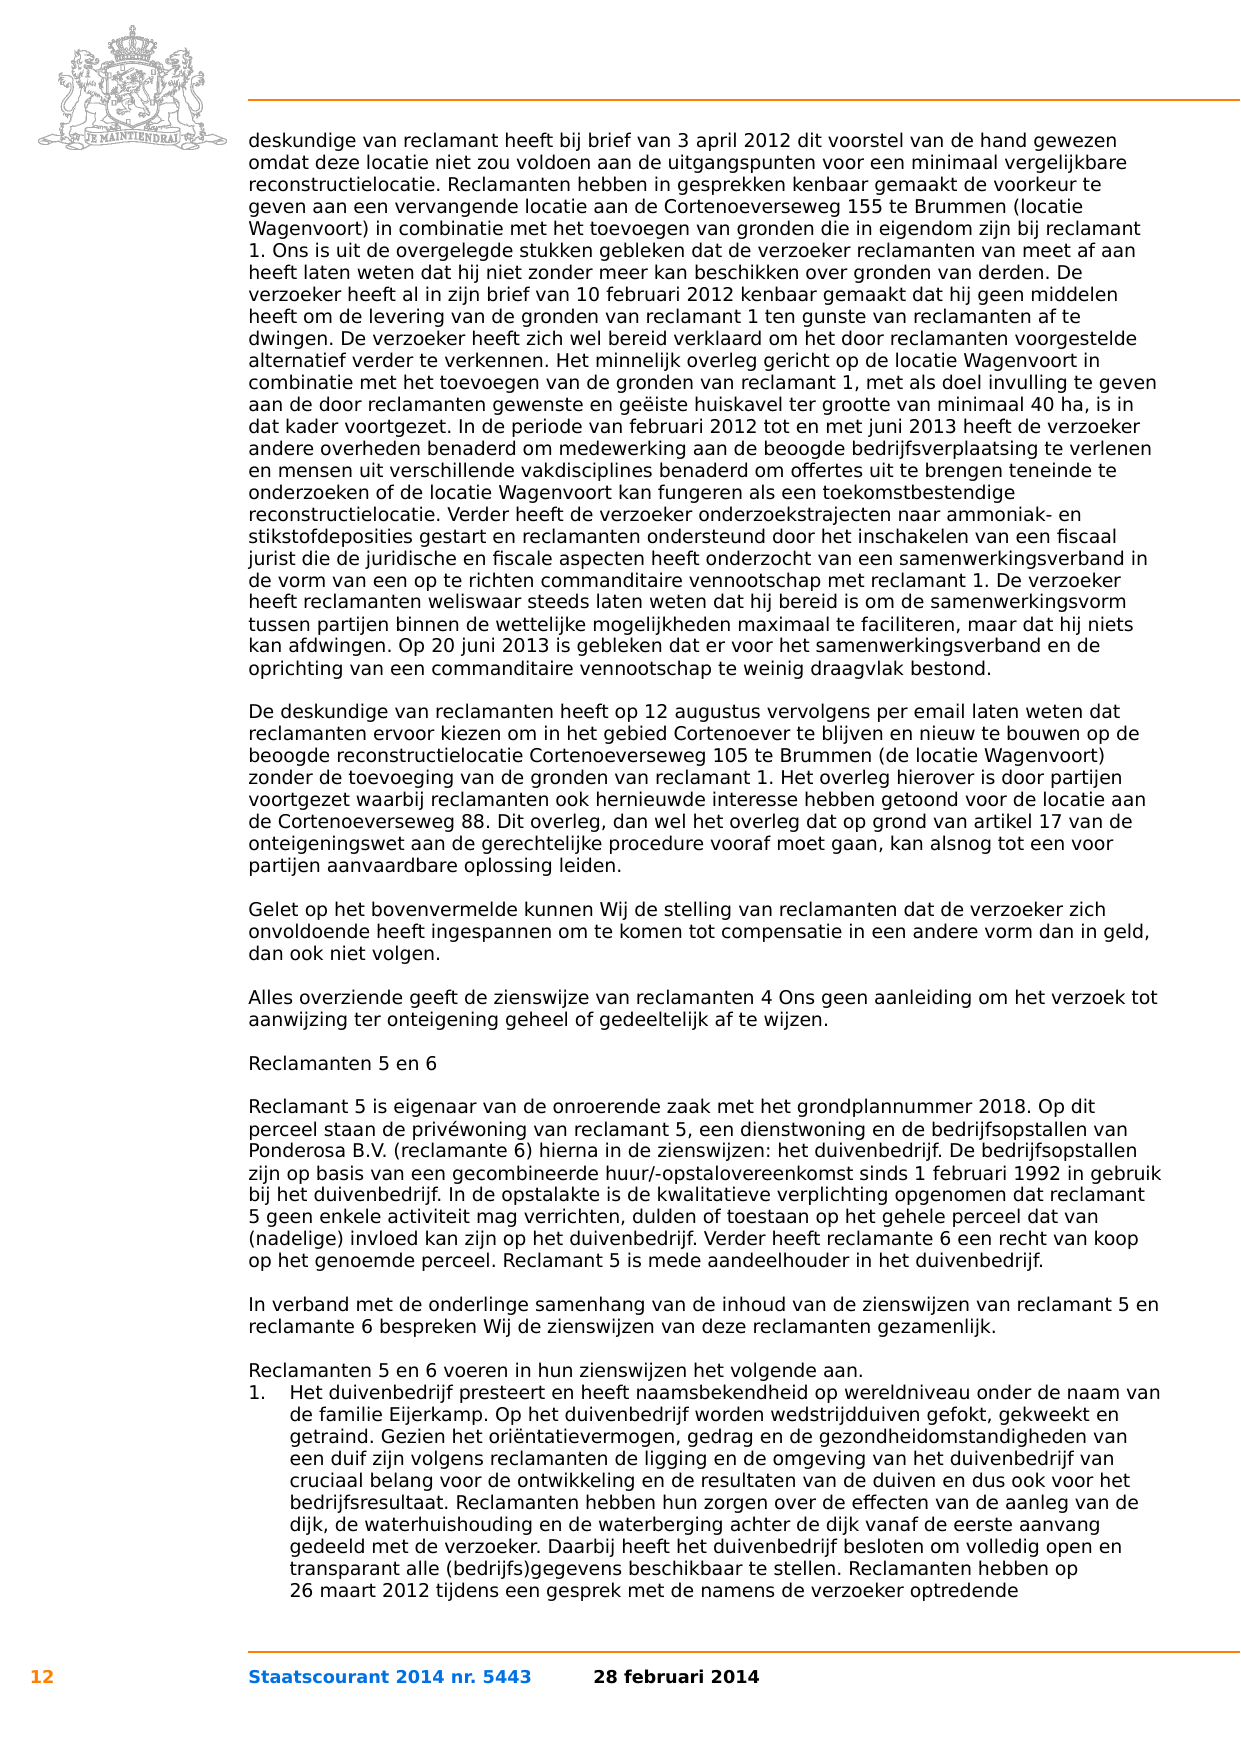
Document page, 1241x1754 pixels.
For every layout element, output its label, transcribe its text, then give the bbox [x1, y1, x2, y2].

text Gelet op het bovenvermelde kunnen Wij de stelling van reclamanten dat de verzoeker zich onvoldoende heeft ingespannen om te komen tot compensatie in een andere vorm dan in geld, dan ook niet volgen. [248, 899, 1163, 965]
text Reclamanten 5 en 6 [248, 1053, 1163, 1074]
picture [38, 25, 227, 150]
text Alles overziende geeft de zienswijze van reclamanten 4 Ons geen aanleiding om het verzoek tot aanwijzing ter onteigening geheel of gedeeltelijk af te wijzen. [248, 987, 1163, 1031]
text deskundige van reclamant heeft bij brief van 3 april 2012 dit voorstel van de hand gewezen omdat deze locatie niet zou voldoen aan de uitgangspunten voor een minimaal vergelijkbare reconstructielocatie. Reclamanten hebben in gesprekken kenbaar gemaakt de voorkeur te geven aan een vervangende locatie aan de Cortenoeverseweg 155 te Brummen (locatie Wagenvoort) in combinatie met het toevoegen van gronden die in eigendom zijn bij reclamant 1. Ons is uit de overgelegde stukken gebleken dat de verzoeker reclamanten van meet af aan heeft laten weten dat hij niet zonder meer kan beschikken over gronden van derden. De verzoeker heeft al in zijn brief van 10 februari 2012 kenbaar gemaakt dat hij geen middelen heeft om de levering van de gronden van reclamant 1 ten gunste van reclamanten af te dwingen. De verzoeker heeft zich wel bereid verklaard om het door reclamanten voorgestelde alternatief verder te verkennen. Het minnelijk overleg gericht op de locatie Wagenvoort in combinatie met het toevoegen van de gronden van reclamant 1, met als doel invulling te geven aan de door reclamanten gewenste en geëiste huiskavel ter grootte van minimaal 40 ha, is in dat kader voortgezet. In de periode van februari 2012 tot en met juni 2013 heeft de verzoeker andere overheden benaderd om medewerking aan de beoogde bedrijfsverplaatsing te verlenen en mensen uit verschillende vakdisciplines benaderd om offertes uit te brengen teneinde te onderzoeken of de locatie Wagenvoort kan fungeren als een toekomstbestendige reconstructielocatie. Verder heeft de verzoeker onderzoekstrajecten naar ammoniak- en stikstofdeposities gestart en reclamanten ondersteund door het inschakelen van een fiscaal jurist die de juridische en fiscale aspecten heeft onderzocht van een samenwerkingsverband in de vorm van een op te richten commanditaire vennootschap met reclamant 1. De verzoeker heeft reclamanten weliswaar steeds laten weten dat hij bereid is om de samenwerkingsvorm tussen partijen binnen de wettelijke mogelijkheden maximaal te faciliteren, maar dat hij niets kan afdwingen. Op 20 juni 2013 is gebleken dat er voor het samenwerkingsverband en de oprichting van een commanditaire vennootschap te weinig draagvlak bestond. [248, 130, 1163, 679]
text Reclamant 5 is eigenaar van de onroerende zaak met het grondplannummer 2018. Op dit perceel staan de privéwoning van reclamant 5, een dienstwoning en de bedrijfsopstallen van Ponderosa B.V. (reclamante 6) hierna in de zienswijzen: het duivenbedrijf. De bedrijfsopstallen zijn op basis van een gecombineerde huur/-opstalovereenkomst sinds 1 februari 1992 in gebruik bij het duivenbedrijf. In de opstalakte is de kwalitatieve verplichting opgenomen dat reclamant 5 geen enkele activiteit mag verrichten, dulden of toestaan op het gehele perceel dat van (nadelige) invloed kan zijn op het duivenbedrijf. Verder heeft reclamante 6 een recht van koop op het genoemde perceel. Reclamant 5 is mede aandeelhouder in het duivenbedrijf. [248, 1096, 1163, 1272]
text De deskundige van reclamanten heeft op 12 augustus vervolgens per email laten weten dat reclamanten ervoor kiezen om in het gebied Cortenoever te blijven en nieuw te bouwen op de beoogde reconstructielocatie Cortenoeverseweg 105 te Brummen (de locatie Wagenvoort) zonder de toevoeging van de gronden van reclamant 1. Het overleg hierover is door partijen voortgezet waarbij reclamanten ook hernieuwde interesse hebben getoond voor de locatie aan de Cortenoeverseweg 88. Dit overleg, dan wel het overleg dat op grond van artikel 17 van de onteigeningswet aan de gerechtelijke procedure vooraf moet gaan, kan alsnog tot een voor partijen aanvaardbare oplossing leiden. [248, 701, 1163, 877]
text Reclamanten 5 en 6 voeren in hun zienswijzen het volgende aan. [248, 1360, 1163, 1382]
text In verband met de onderlinge samenhang van de inhoud van de zienswijzen van reclamant 5 en reclamante 6 bespreken Wij de zienswijzen van deze reclamanten gezamenlijk. [248, 1294, 1163, 1338]
text 1. Het duivenbedrijf presteert en heeft naamsbekendheid op wereldniveau onder de naam van de familie Eijerkamp. Op het duivenbedrijf worden wedstrijdduiven gefokt, gekweekt en getraind. Gezien het oriëntatievermogen, gedrag en de gezondheidomstandigheden van een duif zijn volgens reclamanten de ligging en de omgeving van het duivenbedrijf van cruciaal belang voor de ontwikkeling en de resultaten van de duiven en dus ook voor het bedrijfsresultaat. Reclamanten hebben hun zorgen over de effecten van de aanleg van de dijk, de waterhuishouding en de waterberging achter de dijk vanaf de eerste aanvang gedeeld met de verzoeker. Daarbij heeft het duivenbedrijf besloten om volledig open en transparant alle (bedrijfs)gegevens beschikbaar te stellen. Reclamanten hebben op 26 maart 2012 tijdens een gesprek met de namens de verzoeker optredende [248, 1382, 1163, 1602]
